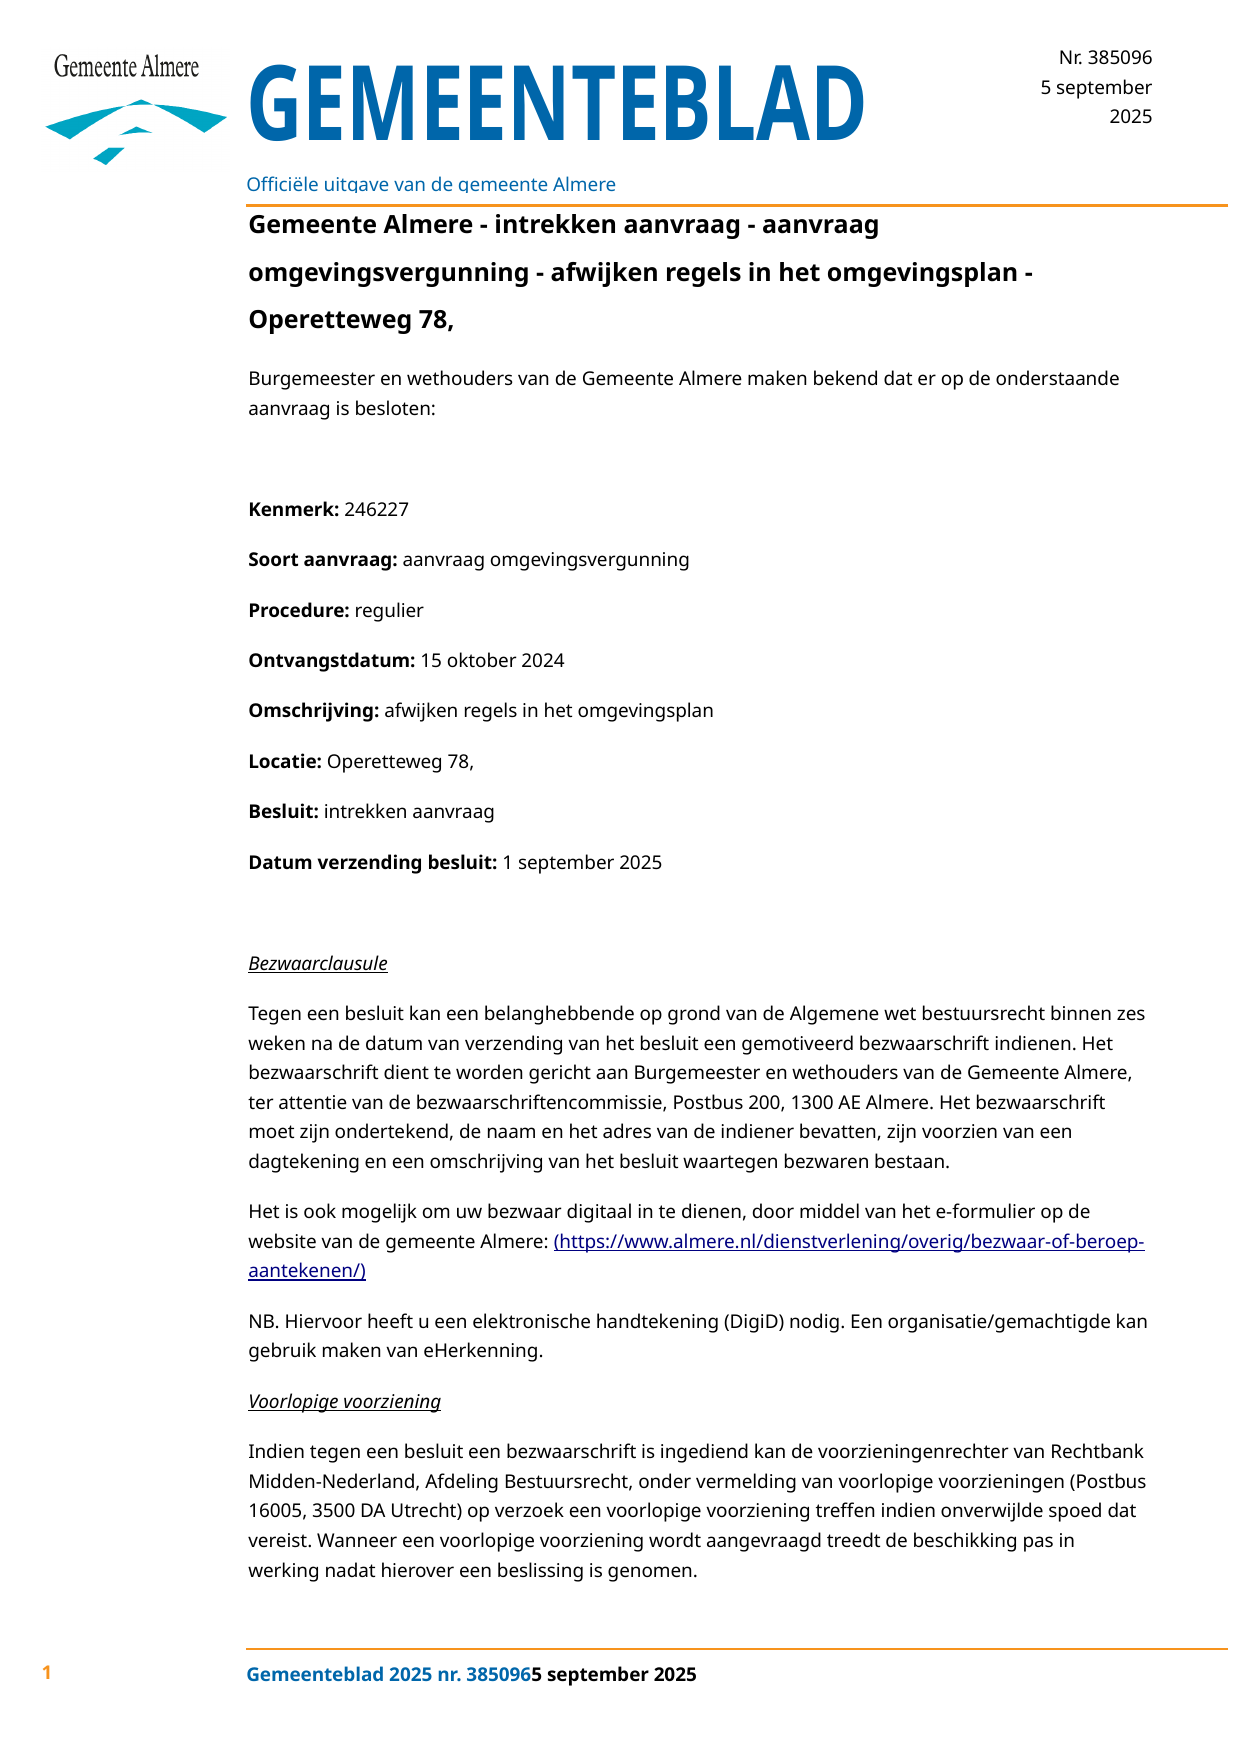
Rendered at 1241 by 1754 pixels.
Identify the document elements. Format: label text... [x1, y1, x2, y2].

text Tegen een besluit kan een belanghebbende op grond van de Algemene wet bestuursrecht binnen zes weken na de datum van verzending van het besluit een gemotiveerd bezwaarschrift indienen. Het bezwaarschrift dient te worden gericht aan Burgemeester en wethouders van de Gemeente Almere, ter attentie van de bezwaarschriftencommissie, Postbus 200, 1300 AE Almere. Het bezwaarschrift moet zijn ondertekend, de naam en het adres van de indiener bevatten, zijn voorzien van een dagtekening en een omschrijving van het besluit waartegen bezwaren bestaan. [248, 1000, 1152, 1174]
text NB. Hiervoor heeft u een elektronische handtekening (DigiD) nodig. Een organisatie/gemachtigde kan gebruik maken van eHerkenning. [248, 1308, 1152, 1363]
text Bezwaarclausule [248, 950, 1152, 975]
text Omschrijving: afwijken regels in het omgevingsplan [248, 698, 1152, 723]
text Kenmerk: 246227 [248, 496, 1152, 522]
text Besluit: intrekken aanvraag [248, 798, 1152, 824]
text Datum verzending besluit: 1 september 2025 [248, 849, 1152, 874]
text Procedure: regulier [248, 597, 1152, 622]
text Locatie: Operetteweg 78, [248, 748, 1152, 774]
text Het is ook mogelijk om uw bezwaar digitaal in te dienen, door middel van het e-formulier op de website van de gemeente Almere: (https://www.almere.nl/dienstverlening/overig/bezwaar-of-beroep-aantekenen/) [248, 1198, 1152, 1283]
text Ontvangstdatum: 15 oktober 2024 [248, 647, 1152, 673]
text Voorlopige voorziening [248, 1388, 1152, 1414]
text Burgemeester en wethouders van de Gemeente Almere maken bekend dat er op de onderstaande aanvraag is besloten: [248, 366, 1152, 421]
text Indien tegen een besluit een bezwaarschrift is ingediend kan de voorzieningenrechter van Rechtbank Midden-Nederland, Afdeling Bestuursrecht, onder vermelding van voorlopige voorzieningen (Postbus 16005, 3500 DA Utrecht) op verzoek een voorlopige voorziening treffen indien onverwijlde spoed dat vereist. Wanneer een voorlopige voorziening wordt aangevraagd treedt de beschikking pas in werking nadat hierover een beslissing is genomen. [248, 1438, 1152, 1582]
text Soort aanvraag: aanvraag omgevingsvergunning [248, 546, 1152, 572]
text Gemeente Almere - intrekken aanvraag - aanvraag omgevingsvergunning - afwijken regels in het omgevingsplan - Operetteweg 78, [248, 207, 1152, 336]
picture [41, 47, 231, 172]
